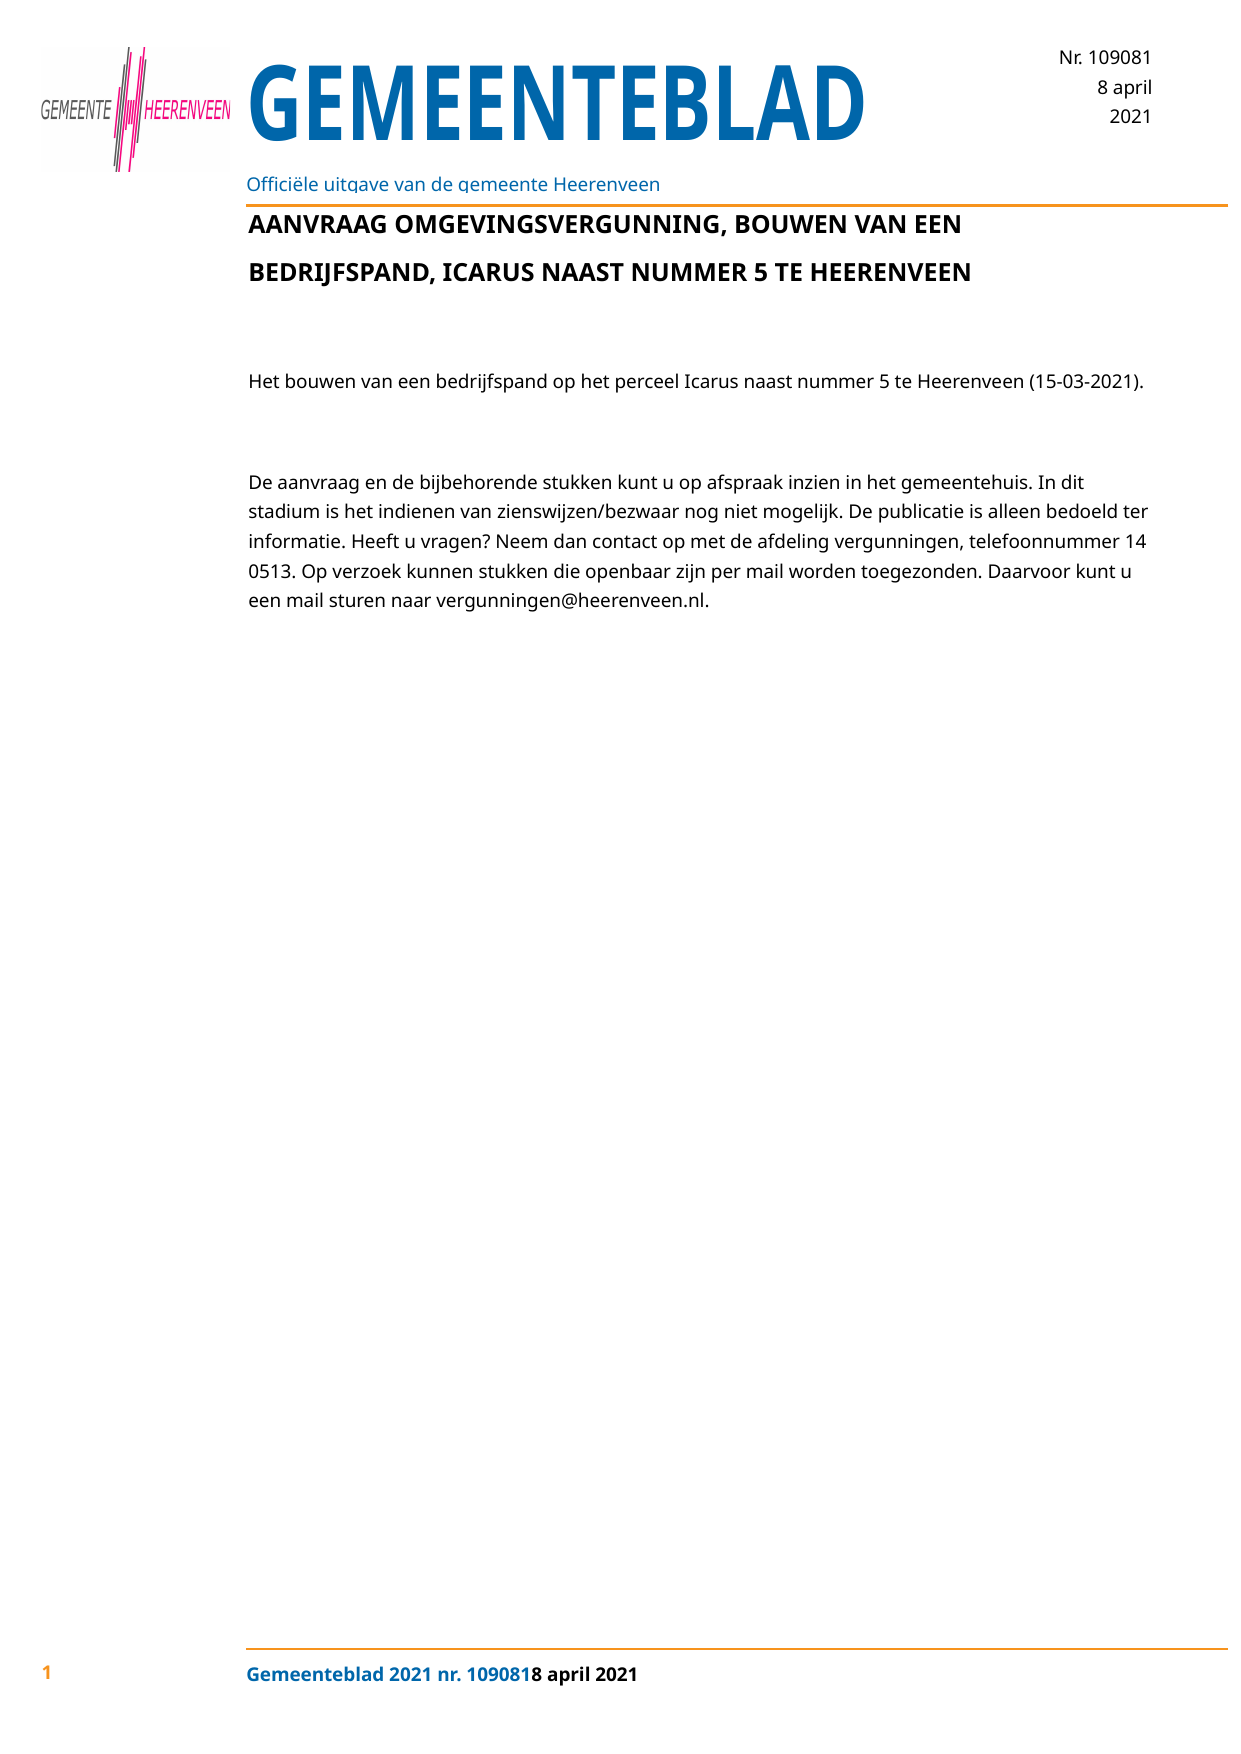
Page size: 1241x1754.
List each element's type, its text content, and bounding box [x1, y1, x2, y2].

text De aanvraag en de bijbehorende stukken kunt u op afspraak inzien in het gemeentehuis. In dit stadium is het indienen van zienswijzen/bezwaar nog niet mogelijk. De publicatie is alleen bedoeld ter informatie. Heeft u vragen? Neem dan contact op met de afdeling vergunningen, telefoonnummer 14 0513. Op verzoek kunnen stukken die openbaar zijn per mail worden toegezonden. Daarvoor kunt u een mail sturen naar vergunningen@heerenveen.nl. [248, 469, 1152, 613]
text AANVRAAG OMGEVINGSVERGUNNING, BOUWEN VAN EEN BEDRIJFSPAND, ICARUS NAAST NUMMER 5 TE HEERENVEEN [248, 207, 1152, 288]
text Het bouwen van een bedrijfspand op het perceel Icarus naast nummer 5 te Heerenveen (15-03-2021). [248, 368, 1152, 394]
picture [41, 47, 231, 172]
